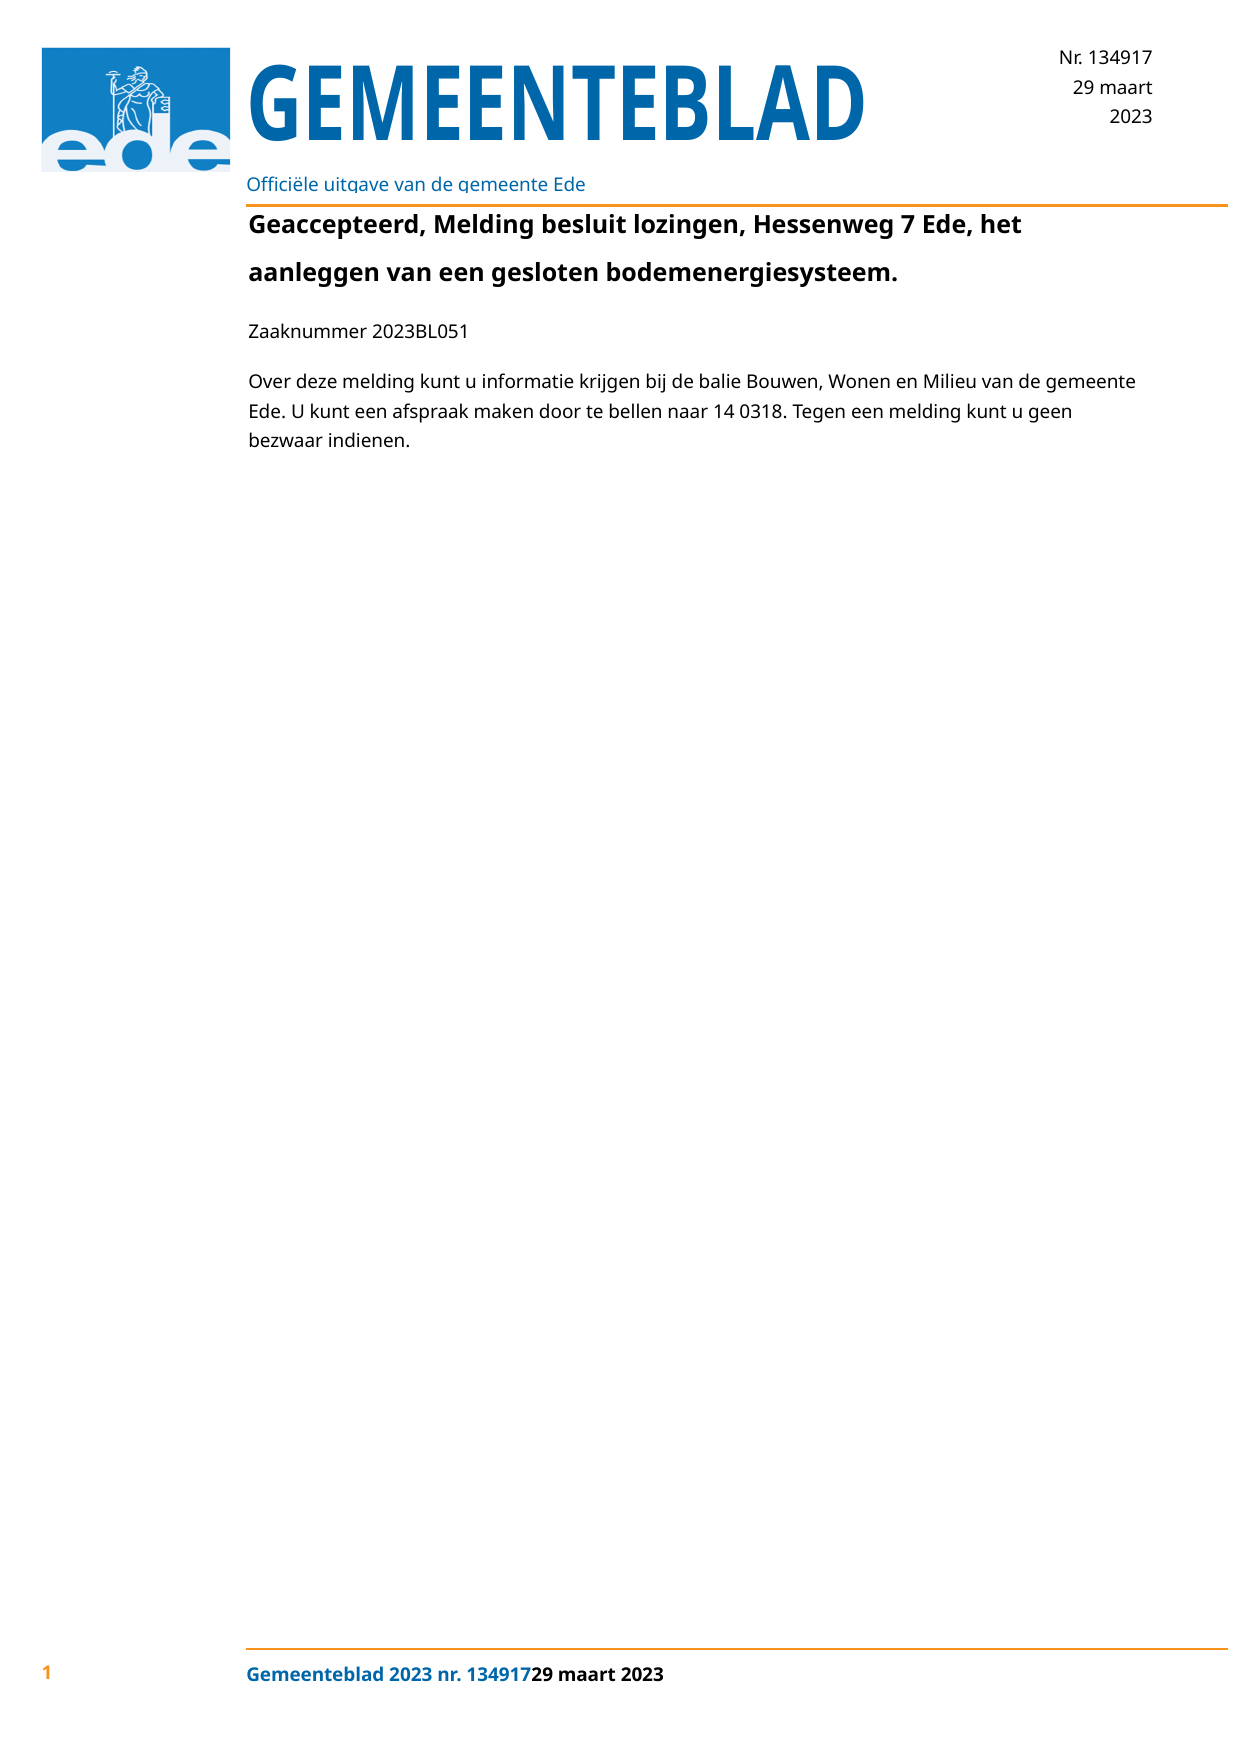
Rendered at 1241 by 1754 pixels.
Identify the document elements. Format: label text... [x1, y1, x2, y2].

text Over deze melding kunt u informatie krijgen bij de balie Bouwen, Wonen en Milieu van de gemeente Ede. U kunt een afspraak maken door te bellen naar 14 0318. Tegen een melding kunt u geen bezwaar indienen. [248, 368, 1152, 453]
text Geaccepteerd, Melding besluit lozingen, Hessenweg 7 Ede, het aanleggen van een gesloten bodemenergiesysteem. [248, 207, 1152, 288]
text Zaaknummer 2023BL051 [248, 318, 1152, 344]
picture [41, 47, 231, 172]
